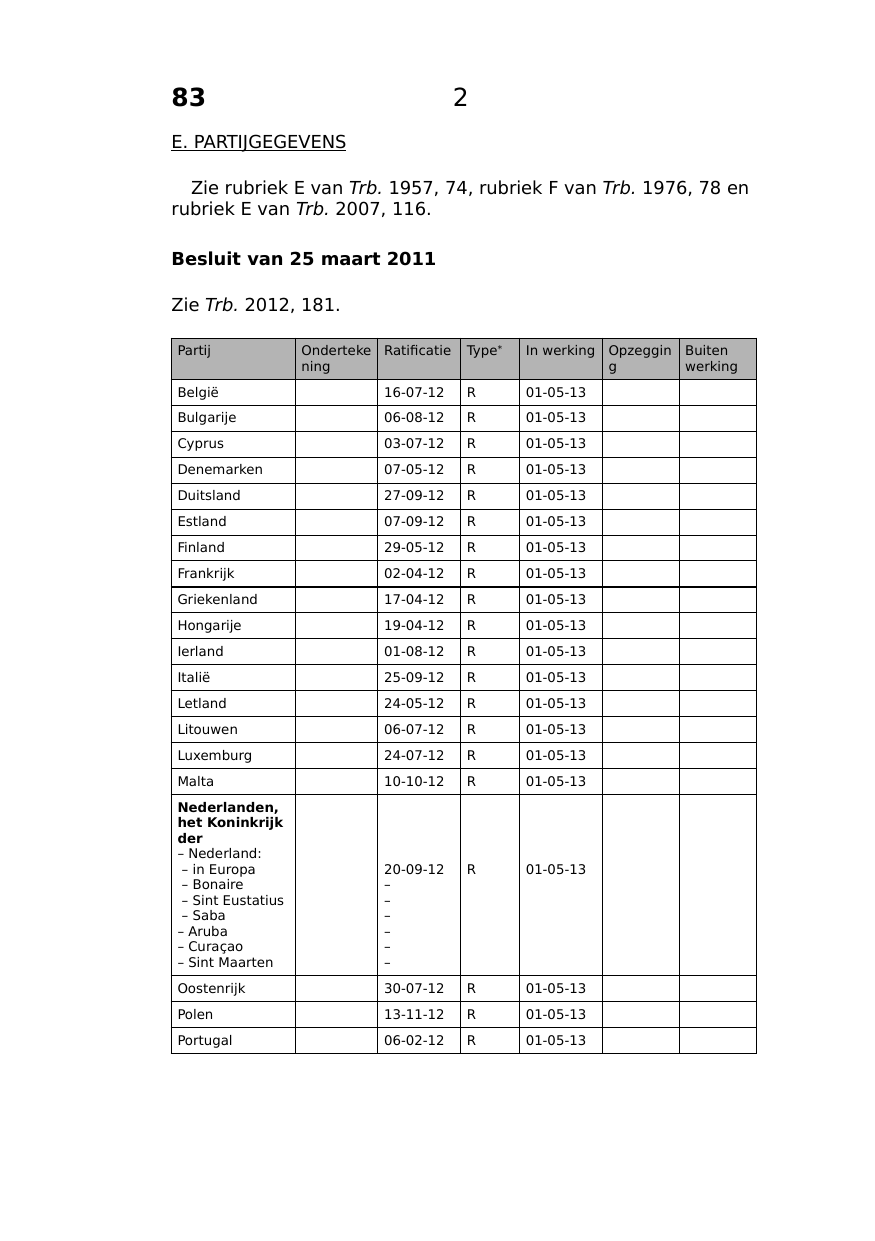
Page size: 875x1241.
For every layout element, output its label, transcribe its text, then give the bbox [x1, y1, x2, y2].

table_cell [296, 717, 377, 742]
table_cell [680, 743, 756, 768]
table_cell [680, 924, 756, 939]
table_cell Italië [172, 665, 295, 690]
table_cell [603, 769, 679, 794]
table_cell [680, 846, 756, 862]
table_cell [680, 406, 756, 431]
table_cell [603, 380, 679, 405]
table_cell België [172, 380, 295, 405]
table_header Type* [461, 339, 519, 379]
table_cell [378, 795, 460, 846]
table_header Opzegging [603, 339, 679, 379]
table_cell R [461, 1028, 519, 1053]
table_cell [680, 1028, 756, 1053]
table_cell [603, 639, 679, 664]
table_cell [603, 862, 679, 877]
table_cell – [378, 908, 460, 924]
table_cell 01-08-12 [378, 639, 460, 664]
table_cell [461, 924, 519, 939]
table_cell R [461, 1002, 519, 1027]
table_cell 06-02-12 [378, 1028, 460, 1053]
table_cell [296, 613, 377, 638]
table_cell – [378, 939, 460, 955]
table_cell [296, 939, 377, 955]
table_cell – [378, 893, 460, 908]
table_cell [680, 955, 756, 975]
table_cell [296, 795, 377, 846]
table_cell 01-05-13 [520, 1002, 602, 1027]
table_cell [296, 484, 377, 508]
table_cell [461, 908, 519, 924]
table_cell [461, 846, 519, 862]
table_cell [461, 877, 519, 893]
table_cell Ierland [172, 639, 295, 664]
table_cell 30-07-12 [378, 976, 460, 1001]
table_cell [296, 955, 377, 975]
table_cell Duitsland [172, 484, 295, 508]
table_cell 01-05-13 [520, 743, 602, 768]
table_cell 24-05-12 [378, 691, 460, 716]
table_cell [680, 908, 756, 924]
table_cell 01-05-13 [520, 976, 602, 1001]
table_cell R [461, 613, 519, 638]
table_header In werking [520, 339, 602, 379]
table_cell 01-05-13 [520, 639, 602, 664]
table_cell [520, 893, 602, 908]
table_cell [680, 458, 756, 483]
table_cell Cyprus [172, 432, 295, 457]
table_cell [603, 484, 679, 508]
table_cell 01-05-13 [520, 484, 602, 508]
table_cell Estland [172, 510, 295, 534]
table_cell [603, 561, 679, 586]
table_cell [296, 406, 377, 431]
table_cell 01-05-13 [520, 510, 602, 534]
table_cell [680, 561, 756, 586]
table_cell [296, 536, 377, 560]
table_cell [680, 877, 756, 893]
table_cell [520, 939, 602, 955]
table_cell [296, 769, 377, 794]
table_cell [296, 588, 377, 612]
table_cell 17-04-12 [378, 588, 460, 612]
table_cell 06-08-12 [378, 406, 460, 431]
table_cell Litouwen [172, 717, 295, 742]
table_cell 01-05-13 [520, 380, 602, 405]
table_cell [296, 1002, 377, 1027]
table_cell 01-05-13 [520, 588, 602, 612]
table_cell R [461, 510, 519, 534]
table_cell [296, 665, 377, 690]
table_cell Griekenland [172, 588, 295, 612]
table_cell 06-07-12 [378, 717, 460, 742]
table_cell 01-05-13 [520, 691, 602, 716]
table_cell 01-05-13 [520, 862, 602, 877]
table_cell [461, 955, 519, 975]
table_cell – Nederland: [172, 846, 295, 862]
table_cell 01-05-13 [520, 613, 602, 638]
table_cell [296, 908, 377, 924]
table_cell [520, 924, 602, 939]
table_cell 01-05-13 [520, 406, 602, 431]
table_cell [680, 432, 756, 457]
table_cell [680, 795, 756, 846]
table_cell 16-07-12 [378, 380, 460, 405]
table_cell – [378, 955, 460, 975]
table_cell [296, 432, 377, 457]
table_cell [603, 536, 679, 560]
table_cell [603, 613, 679, 638]
table_cell R [461, 484, 519, 508]
table_cell [296, 561, 377, 586]
table_cell [603, 458, 679, 483]
table_cell R [461, 588, 519, 612]
table_cell Luxemburg [172, 743, 295, 768]
table_cell 13-11-12 [378, 1002, 460, 1027]
table_cell [680, 893, 756, 908]
table_cell 29-05-12 [378, 536, 460, 560]
table_cell [680, 639, 756, 664]
table_cell [680, 613, 756, 638]
table_cell [680, 862, 756, 877]
table_cell R [461, 665, 519, 690]
table_cell 27-09-12 [378, 484, 460, 508]
table_cell [296, 510, 377, 534]
table_cell [603, 665, 679, 690]
table_cell [296, 893, 377, 908]
table_cell R [461, 862, 519, 877]
table_cell [603, 691, 679, 716]
table_cell 02-04-12 [378, 561, 460, 586]
table_cell Bulgarije [172, 406, 295, 431]
table_cell 01-05-13 [520, 536, 602, 560]
table_cell 10-10-12 [378, 769, 460, 794]
table_cell [520, 846, 602, 862]
table_cell [296, 862, 377, 877]
table_cell Oostenrijk [172, 976, 295, 1001]
table_cell [520, 795, 602, 846]
table_cell [603, 846, 679, 862]
table_cell [603, 908, 679, 924]
table_cell [603, 1002, 679, 1027]
table_cell 07-05-12 [378, 458, 460, 483]
table_cell 07-09-12 [378, 510, 460, 534]
table_cell Portugal [172, 1028, 295, 1053]
table_cell [603, 893, 679, 908]
table_cell 03-07-12 [378, 432, 460, 457]
table_cell [378, 846, 460, 862]
table_cell [680, 939, 756, 955]
table_cell [296, 380, 377, 405]
table_cell [520, 908, 602, 924]
table_cell R [461, 769, 519, 794]
table_header Ondertekening [296, 339, 377, 379]
table_cell R [461, 691, 519, 716]
table_cell [296, 877, 377, 893]
table_cell [680, 380, 756, 405]
table_cell 01-05-13 [520, 769, 602, 794]
table_cell Polen [172, 1002, 295, 1027]
table_cell R [461, 717, 519, 742]
table_cell 01-05-13 [520, 665, 602, 690]
table_cell [680, 484, 756, 508]
table_cell [603, 795, 679, 846]
table_cell 25-09-12 [378, 665, 460, 690]
table_cell [296, 691, 377, 716]
table_cell 01-05-13 [520, 561, 602, 586]
table_cell Denemarken [172, 458, 295, 483]
table_cell [603, 510, 679, 534]
table_cell [520, 877, 602, 893]
table_cell – [378, 924, 460, 939]
table_cell [603, 976, 679, 1001]
table_cell R [461, 432, 519, 457]
table_cell – Curaçao [172, 939, 295, 955]
table_header Ratificatie [378, 339, 460, 379]
table_cell R [461, 639, 519, 664]
table_cell [680, 536, 756, 560]
table_cell – in Europa [172, 862, 295, 877]
table_cell R [461, 536, 519, 560]
table_cell [461, 795, 519, 846]
table_cell [680, 665, 756, 690]
table_cell [603, 406, 679, 431]
subtitle E. PARTIJGEGEVENS [171, 132, 756, 153]
subtitle Besluit van 25 maart 2011 [171, 249, 756, 270]
table_cell 01-05-13 [520, 1028, 602, 1053]
table_cell [680, 976, 756, 1001]
table_cell [296, 639, 377, 664]
table_cell 01-05-13 [520, 432, 602, 457]
table_cell [680, 1002, 756, 1027]
table_cell [296, 976, 377, 1001]
table_cell – Sint Eustatius [172, 893, 295, 908]
table_cell [520, 955, 602, 975]
table_cell [603, 743, 679, 768]
table_cell [603, 939, 679, 955]
table_cell [296, 458, 377, 483]
table_cell [603, 1028, 679, 1053]
table_cell [603, 588, 679, 612]
table_cell [296, 846, 377, 862]
table_cell 19-04-12 [378, 613, 460, 638]
table_cell Malta [172, 769, 295, 794]
text Zie rubriek E van Trb. 1957, 74, rubriek F van Trb. 1976, 78 en rubriek E van Trb. 2007, 116. [171, 178, 756, 219]
table_cell R [461, 976, 519, 1001]
table_cell [603, 924, 679, 939]
table_cell [680, 691, 756, 716]
table_cell [461, 893, 519, 908]
table_header Buiten werking [680, 339, 756, 379]
table_cell Frankrijk [172, 561, 295, 586]
table_cell [680, 717, 756, 742]
table_cell [603, 955, 679, 975]
table_cell [680, 588, 756, 612]
table_cell [296, 743, 377, 768]
table_cell 24-07-12 [378, 743, 460, 768]
table_cell – Sint Maarten [172, 955, 295, 975]
table_header Partij [172, 339, 295, 379]
table_cell – Saba [172, 908, 295, 924]
table_cell 01-05-13 [520, 717, 602, 742]
table_cell [603, 717, 679, 742]
text Zie Trb. 2012, 181. [171, 295, 756, 316]
table_cell 01-05-13 [520, 458, 602, 483]
table_cell – Aruba [172, 924, 295, 939]
table_cell – Bonaire [172, 877, 295, 893]
table_cell [680, 510, 756, 534]
table_cell [296, 924, 377, 939]
table_cell Nederlanden, het Koninkrijk der [172, 795, 295, 846]
table_cell R [461, 561, 519, 586]
table_cell Finland [172, 536, 295, 560]
table_cell Letland [172, 691, 295, 716]
table_cell [603, 432, 679, 457]
table_cell Hongarije [172, 613, 295, 638]
table_cell R [461, 458, 519, 483]
table_cell R [461, 406, 519, 431]
table_cell R [461, 743, 519, 768]
table_cell R [461, 380, 519, 405]
table_cell [603, 877, 679, 893]
table_cell – [378, 877, 460, 893]
table_cell [680, 769, 756, 794]
table_cell 20-09-12 [378, 862, 460, 877]
table_cell [461, 939, 519, 955]
table_cell [296, 1028, 377, 1053]
